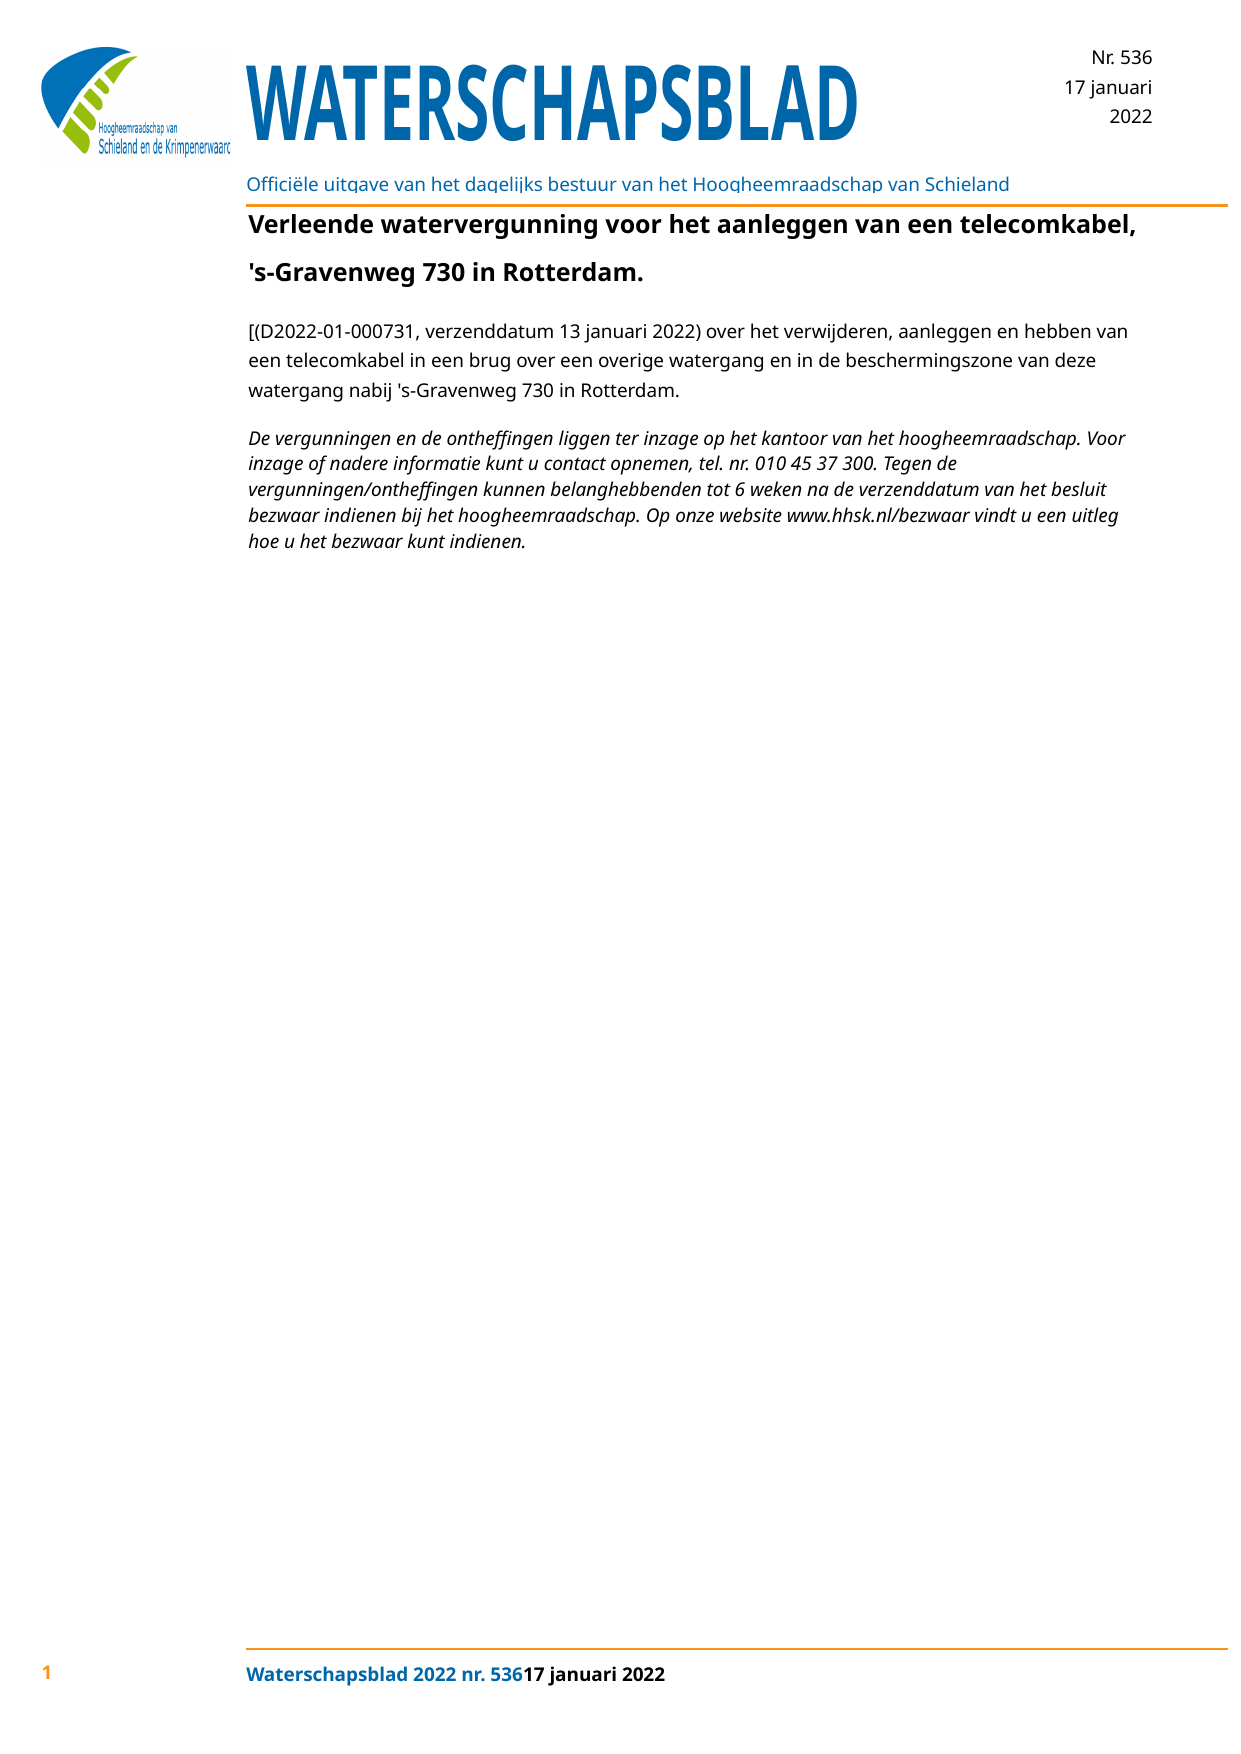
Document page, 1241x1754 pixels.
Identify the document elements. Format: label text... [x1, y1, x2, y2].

picture [41, 47, 231, 172]
text Verleende watervergunning voor het aanleggen van een telecomkabel, 's-Gravenweg 730 in Rotterdam. [248, 207, 1152, 288]
text [(D2022-01-000731, verzenddatum 13 januari 2022) over het verwijderen, aanleggen en hebben van een telecomkabel in een brug over een overige watergang en in de beschermingszone van deze watergang nabij 's-Gravenweg 730 in Rotterdam. [248, 318, 1152, 403]
text De vergunningen en de ontheffingen liggen ter inzage op het kantoor van het hoogheemraadschap. Voor inzage of nadere informatie kunt u contact opnemen, tel. nr. 010 45 37 300. Tegen de vergunningen/ontheffingen kunnen belanghebbenden tot 6 weken na de verzenddatum van het besluit bezwaar indienen bij het hoogheemraadschap. Op onze website www.hhsk.nl/bezwaar vindt u een uitleg hoe u het bezwaar kunt indienen. [248, 425, 1152, 553]
